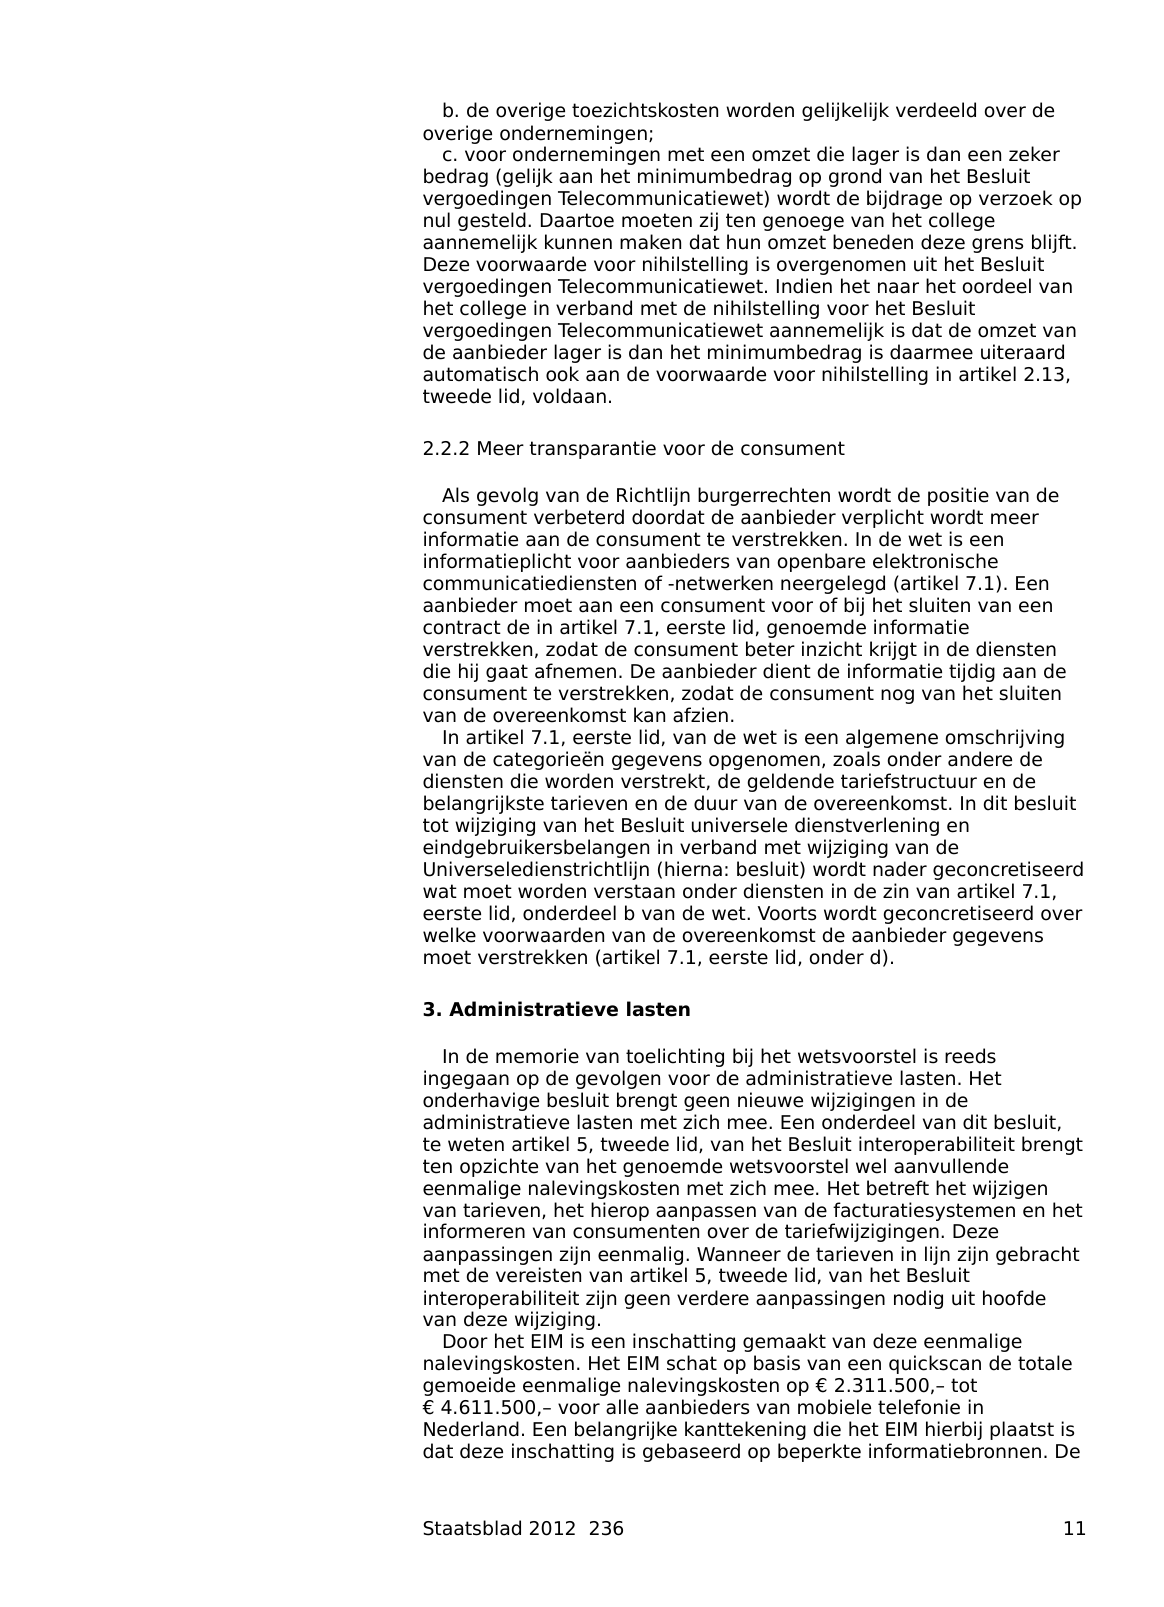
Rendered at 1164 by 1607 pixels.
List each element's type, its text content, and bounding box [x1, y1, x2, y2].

text c. voor ondernemingen met een omzet die lager is dan een zeker bedrag (gelijk aan het minimumbedrag op grond van het Besluit vergoedingen Telecommunicatiewet) wordt de bijdrage op verzoek op nul gesteld. Daartoe moeten zij ten genoege van het college aannemelijk kunnen maken dat hun omzet beneden deze grens blijft. Deze voorwaarde voor nihilstelling is overgenomen uit het Besluit vergoedingen Telecommunicatiewet. Indien het naar het oordeel van het college in verband met de nihilstelling voor het Besluit vergoedingen Telecommunicatiewet aannemelijk is dat de omzet van de aanbieder lager is dan het minimumbedrag is daarmee uiteraard automatisch ook aan de voorwaarde voor nihilstelling in artikel 2.13, tweede lid, voldaan. [422, 144, 1087, 408]
text Als gevolg van de Richtlijn burgerrechten wordt de positie van de consument verbeterd doordat de aanbieder verplicht wordt meer informatie aan de consument te verstrekken. In de wet is een informatieplicht voor aanbieders van openbare elektronische communicatiediensten of -netwerken neergelegd (artikel 7.1). Een aanbieder moet aan een consument voor of bij het sluiten van een contract de in artikel 7.1, eerste lid, genoemde informatie verstrekken, zodat de consument beter inzicht krijgt in de diensten die hij gaat afnemen. De aanbieder dient de informatie tijdig aan de consument te verstrekken, zodat de consument nog van het sluiten van de overeenkomst kan afzien. [422, 485, 1087, 727]
text In de memorie van toelichting bij het wetsvoorstel is reeds ingegaan op de gevolgen voor de administratieve lasten. Het onderhavige besluit brengt geen nieuwe wijzigingen in de administratieve lasten met zich mee. Een onderdeel van dit besluit, te weten artikel 5, tweede lid, van het Besluit interoperabiliteit brengt ten opzichte van het genoemde wetsvoorstel wel aanvullende eenmalige nalevingskosten met zich mee. Het betreft het wijzigen van tarieven, het hierop aanpassen van de facturatiesystemen en het informeren van consumenten over de tariefwijzigingen. Deze aanpassingen zijn eenmalig. Wanneer de tarieven in lijn zijn gebracht met de vereisten van artikel 5, tweede lid, van het Besluit interoperabiliteit zijn geen verdere aanpassingen nodig uit hoofde van deze wijziging. [422, 1046, 1087, 1331]
text Door het EIM is een inschatting gemaakt van deze eenmalige nalevingskosten. Het EIM schat op basis van een quickscan de totale gemoeide eenmalige nalevingskosten op € 2.311.500,– tot € 4.611.500,– voor alle aanbieders van mobiele telefonie in Nederland. Een belangrijke kanttekening die het EIM hierbij plaatst is dat deze inschatting is gebaseerd op beperkte informatiebronnen. De [422, 1331, 1087, 1463]
subtitle 3. Administratieve lasten [422, 999, 1087, 1021]
subtitle 2.2.2 Meer transparantie voor de consument [422, 438, 1087, 460]
text In artikel 7.1, eerste lid, van de wet is een algemene omschrijving van de categorieën gegevens opgenomen, zoals onder andere de diensten die worden verstrekt, de geldende tariefstructuur en de belangrijkste tarieven en de duur van de overeenkomst. In dit besluit tot wijziging van het Besluit universele dienstverlening en eindgebruikersbelangen in verband met wijziging van de Universeledienstrichtlijn (hierna: besluit) wordt nader geconcretiseerd wat moet worden verstaan onder diensten in de zin van artikel 7.1, eerste lid, onderdeel b van de wet. Voorts wordt geconcretiseerd over welke voorwaarden van de overeenkomst de aanbieder gegevens moet verstrekken (artikel 7.1, eerste lid, onder d). [422, 727, 1087, 969]
text b. de overige toezichtskosten worden gelijkelijk verdeeld over de overige ondernemingen; [422, 100, 1087, 144]
